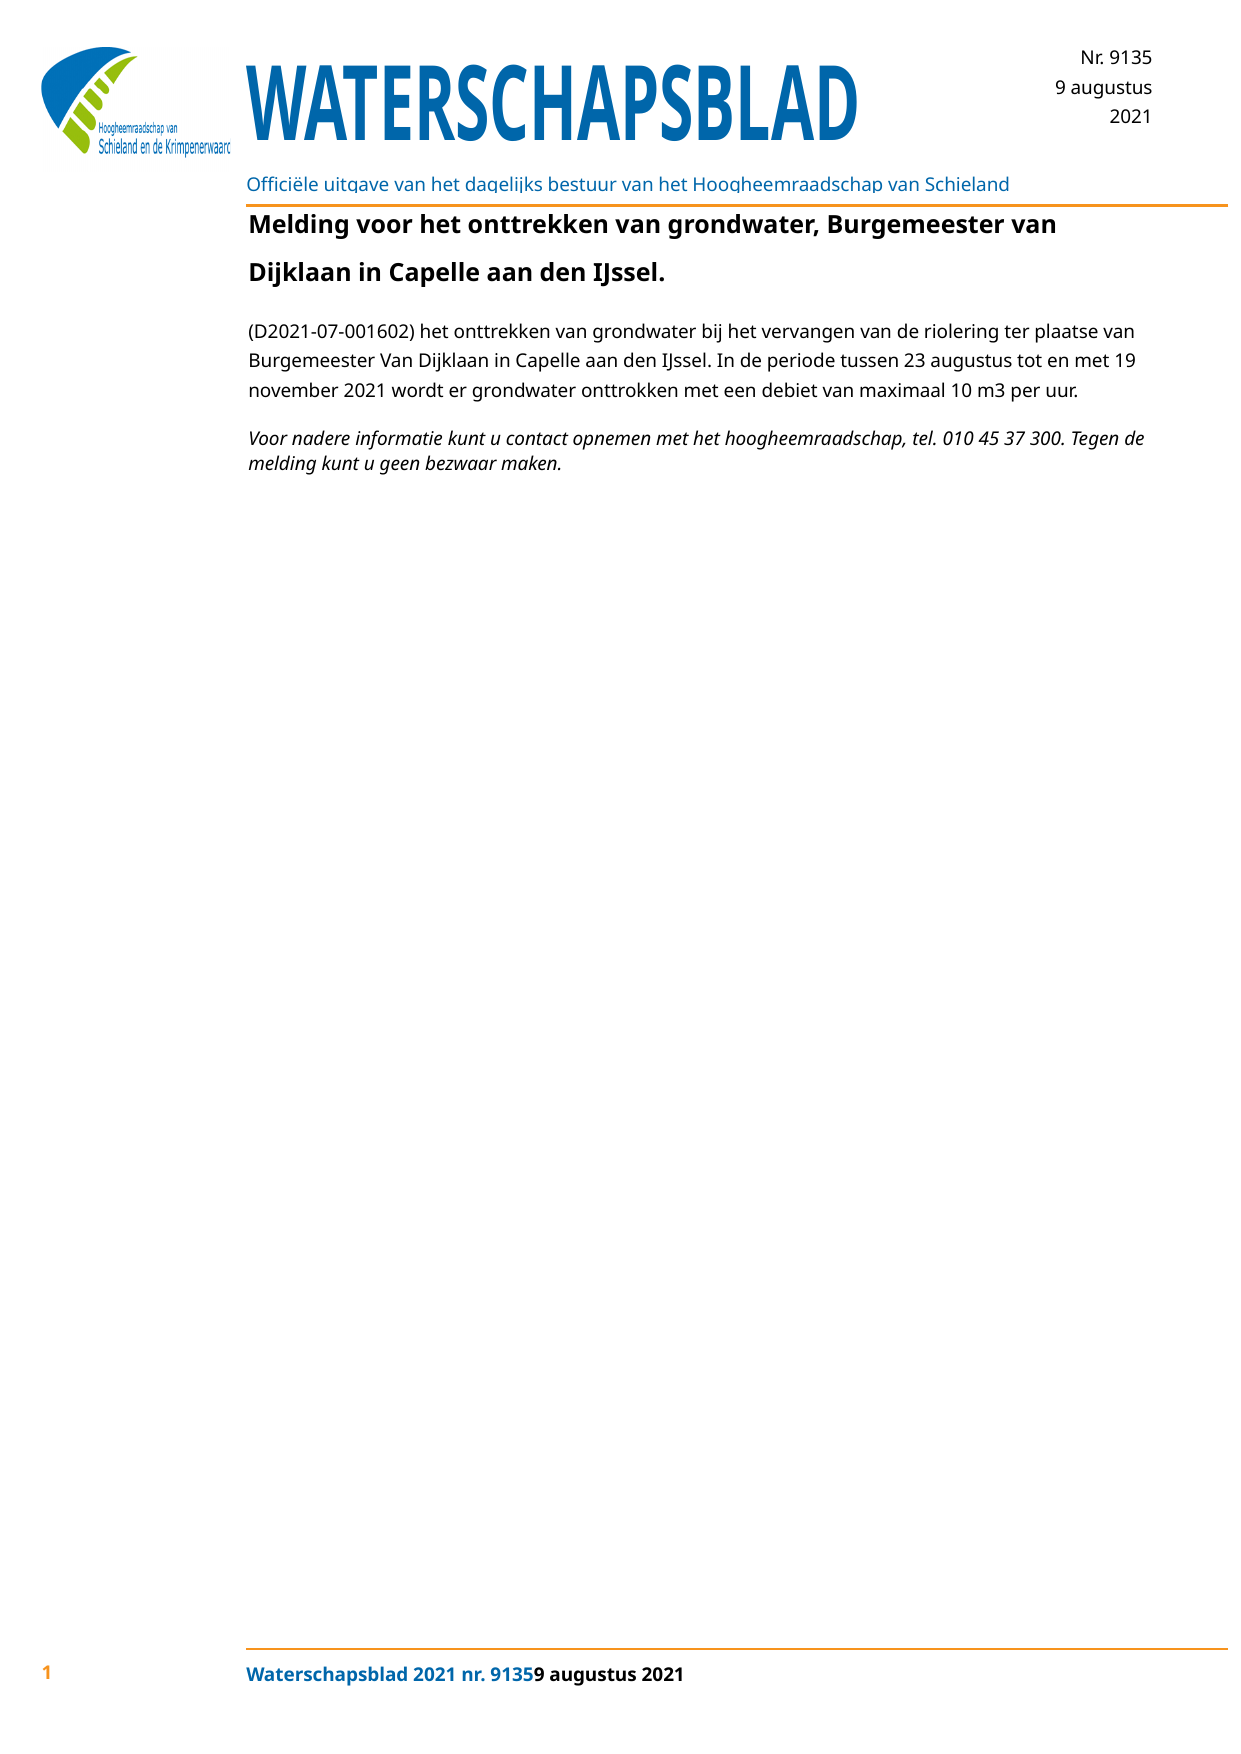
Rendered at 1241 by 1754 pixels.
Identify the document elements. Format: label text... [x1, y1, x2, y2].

picture [41, 47, 231, 172]
text (D2021-07-001602) het onttrekken van grondwater bij het vervangen van de riolering ter plaatse van Burgemeester Van Dijklaan in Capelle aan den IJssel. In de periode tussen 23 augustus tot en met 19 november 2021 wordt er grondwater onttrokken met een debiet van maximaal 10 m3 per uur. [248, 318, 1152, 403]
text Melding voor het onttrekken van grondwater, Burgemeester van Dijklaan in Capelle aan den IJssel. [248, 207, 1152, 288]
text Voor nadere informatie kunt u contact opnemen met het hoogheemraadschap, tel. 010 45 37 300. Tegen de melding kunt u geen bezwaar maken. [248, 425, 1152, 476]
